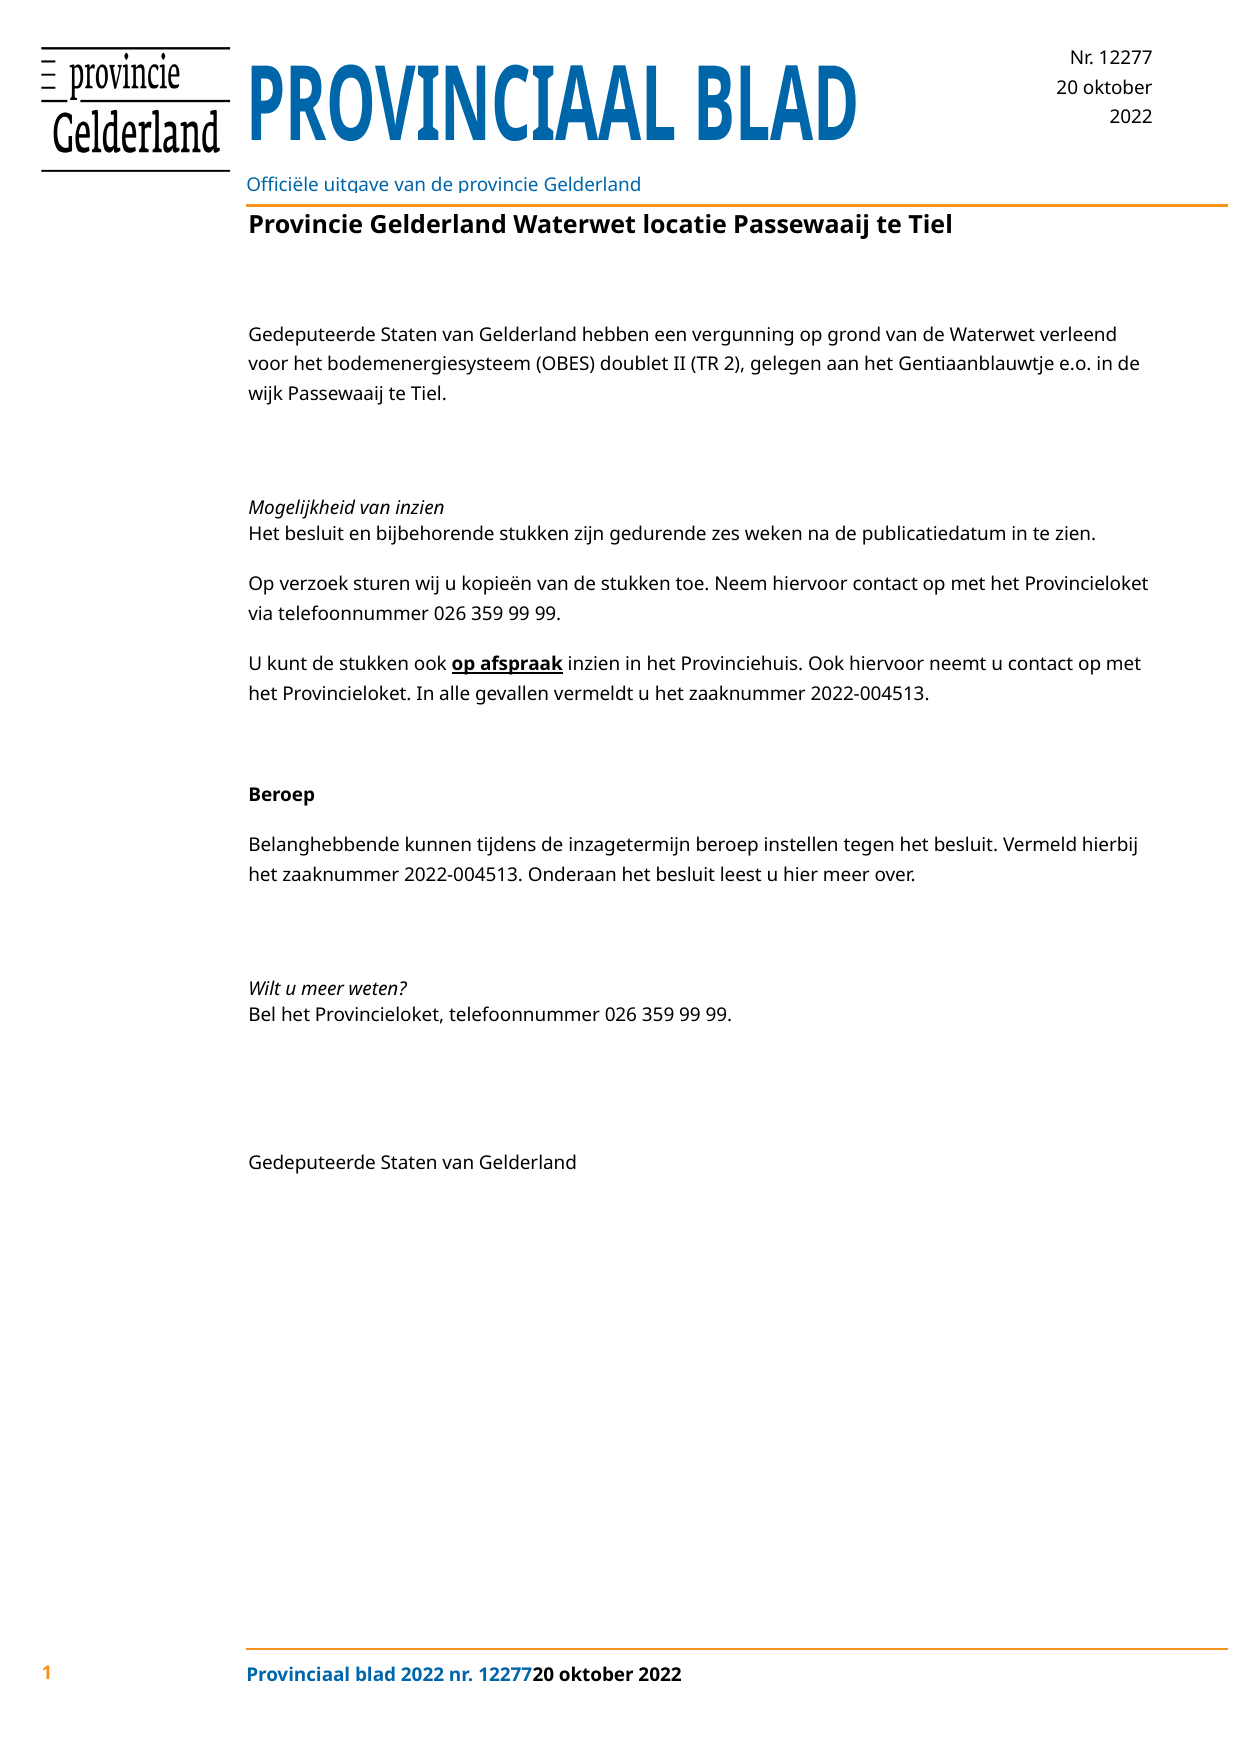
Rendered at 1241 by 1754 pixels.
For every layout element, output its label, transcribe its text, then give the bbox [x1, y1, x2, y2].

text Gedeputeerde Staten van Gelderland hebben een vergunning op grond van de Waterwet verleend voor het bodemenergiesysteem (OBES) doublet II (TR 2), gelegen aan het Gentiaanblauwtje e.o. in de wijk Passewaaij te Tiel. [248, 321, 1152, 406]
text Belanghebbende kunnen tijdens de inzagetermijn beroep instellen tegen het besluit. Vermeld hierbij het zaaknummer 2022-004513. Onderaan het besluit leest u hier meer over. [248, 831, 1152, 887]
text U kunt de stukken ook op afspraak inzien in het Provinciehuis. Ook hiervoor neemt u contact op met het Provincieloket. In alle gevallen vermeldt u het zaaknummer 2022-004513. [248, 650, 1152, 706]
text Bel het Provincieloket, telefoonnummer 026 359 99 99. [248, 1001, 1152, 1027]
text Wilt u meer weten? [248, 975, 1152, 1001]
picture [41, 47, 231, 172]
text Gedeputeerde Staten van Gelderland [248, 1149, 1152, 1175]
text Provincie Gelderland Waterwet locatie Passewaaij te Tiel [248, 207, 1152, 241]
text Beroep [248, 781, 1152, 807]
text Mogelijkheid van inzien [248, 494, 1152, 520]
text Het besluit en bijbehorende stukken zijn gedurende zes weken na de publicatiedatum in te zien. [248, 520, 1152, 546]
text Op verzoek sturen wij u kopieën van de stukken toe. Neem hiervoor contact op met het Provincieloket via telefoonnummer 026 359 99 99. [248, 570, 1152, 626]
